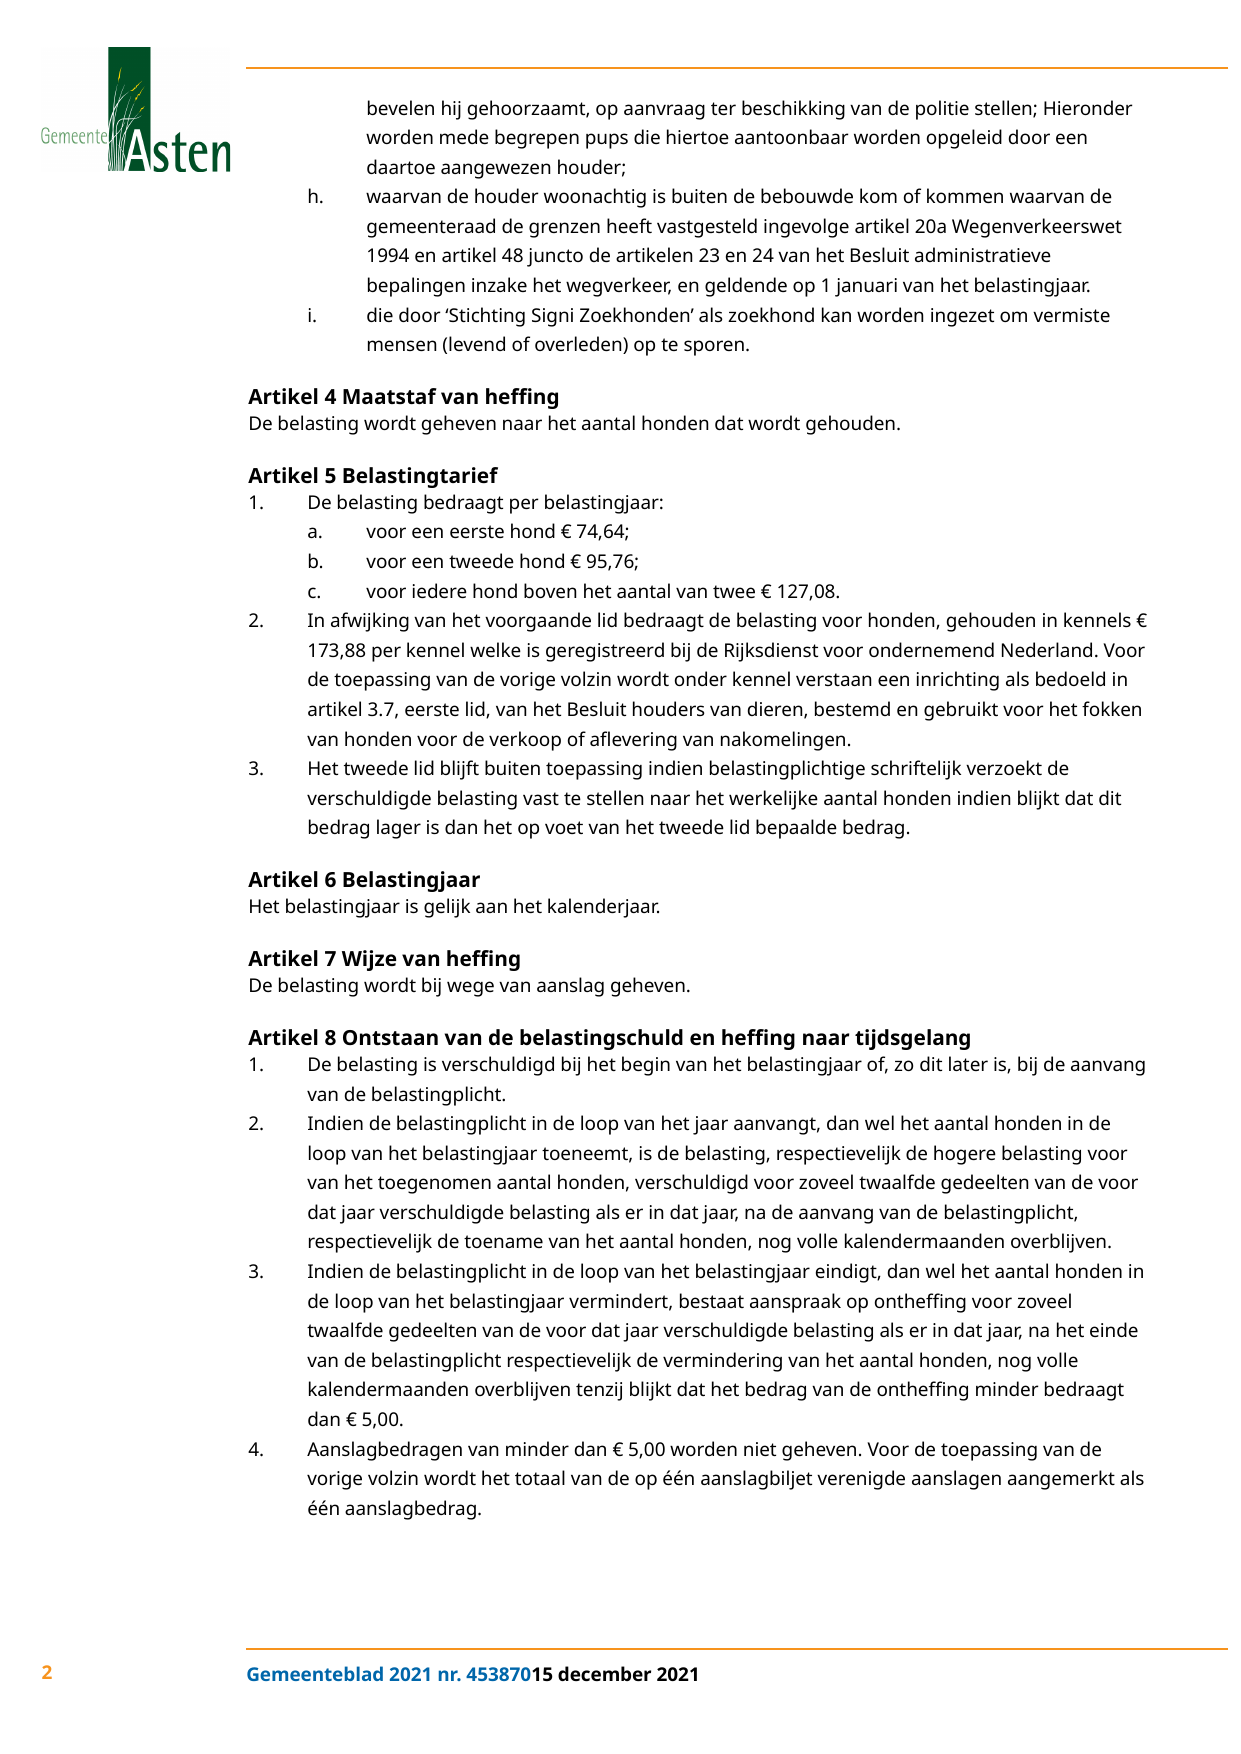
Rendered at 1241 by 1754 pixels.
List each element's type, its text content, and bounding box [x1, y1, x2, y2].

text Artikel 6 Belastingjaar [248, 865, 1152, 893]
list Aanslagbedragen van minder dan € 5,00 worden niet geheven. Voor de toepassing van de vorige volzin wordt het totaal van de op één aanslagbiljet verenigde aanslagen aangemerkt als één aanslagbedrag. [248, 1436, 1152, 1521]
list Indien de belastingplicht in de loop van het belastingjaar eindigt, dan wel het aantal honden in de loop van het belastingjaar vermindert, bestaat aanspraak op ontheffing voor zoveel twaalfde gedeelten van de voor dat jaar verschuldigde belasting als er in dat jaar, na het einde van de belastingplicht respectievelijk de vermindering van het aantal honden, nog volle kalendermaanden overblijven tenzij blijkt dat het bedrag van de ontheffing minder bedraagt dan € 5,00. [248, 1258, 1152, 1432]
text Artikel 8 Ontstaan van de belastingschuld en heffing naar tijdsgelang [248, 1023, 1152, 1051]
list In afwijking van het voorgaande lid bedraagt de belasting voor honden, gehouden in kennels € 173,88 per kennel welke is geregistreerd bij de Rijksdienst voor ondernemend Nederland. Voor de toepassing van de vorige volzin wordt onder kennel verstaan een inrichting als bedoeld in artikel 3.7, eerste lid, van het Besluit houders van dieren, bestemd en gebruikt voor het fokken van honden voor de verkoop of aflevering van nakomelingen. [248, 607, 1152, 752]
list Het tweede lid blijft buiten toepassing indien belastingplichtige schriftelijk verzoekt de verschuldigde belasting vast te stellen naar het werkelijke aantal honden indien blijkt dat dit bedrag lager is dan het op voet van het tweede lid bepaalde bedrag. [248, 755, 1152, 840]
list voor een tweede hond € 95,76; [307, 548, 1152, 574]
list voor een eerste hond € 74,64; [307, 519, 1152, 544]
text Artikel 4 Maatstaf van heffing [248, 382, 1152, 410]
text Het belastingjaar is gelijk aan het kalenderjaar. [248, 893, 1152, 919]
text De belasting wordt geheven naar het aantal honden dat wordt gehouden. [248, 410, 1152, 436]
list voor iedere hond boven het aantal van twee € 127,08. [307, 578, 1152, 604]
list De belasting bedraagt per belastingjaar: [248, 489, 1152, 515]
list die door ‘Stichting Signi Zoekhonden’ als zoekhond kan worden ingezet om vermiste mensen (levend of overleden) op te sporen. [307, 302, 1152, 357]
list bevelen hij gehoorzaamt, op aanvraag ter beschikking van de politie stellen; Hieronder worden mede begrepen pups die hiertoe aantoonbaar worden opgeleid door een daartoe aangewezen houder; [307, 95, 1152, 180]
list waarvan de houder woonachtig is buiten de bebouwde kom of kommen waarvan de gemeenteraad de grenzen heeft vastgesteld ingevolge artikel 20a Wegenverkeerswet 1994 en artikel 48 juncto de artikelen 23 en 24 van het Besluit administratieve bepalingen inzake het wegverkeer, en geldende op 1 januari van het belastingjaar. [307, 183, 1152, 298]
text Artikel 5 Belastingtarief [248, 461, 1152, 489]
list De belasting is verschuldigd bij het begin van het belastingjaar of, zo dit later is, bij de aanvang van de belastingplicht. [248, 1051, 1152, 1106]
text Artikel 7 Wijze van heffing [248, 944, 1152, 972]
picture [41, 47, 231, 172]
text De belasting wordt bij wege van aanslag geheven. [248, 972, 1152, 998]
list Indien de belastingplicht in de loop van het jaar aanvangt, dan wel het aantal honden in de loop van het belastingjaar toeneemt, is de belasting, respectievelijk de hogere belasting voor van het toegenomen aantal honden, verschuldigd voor zoveel twaalfde gedeelten van de voor dat jaar verschuldigde belasting als er in dat jaar, na de aanvang van de belastingplicht, respectievelijk de toename van het aantal honden, nog volle kalendermaanden overblijven. [248, 1110, 1152, 1254]
